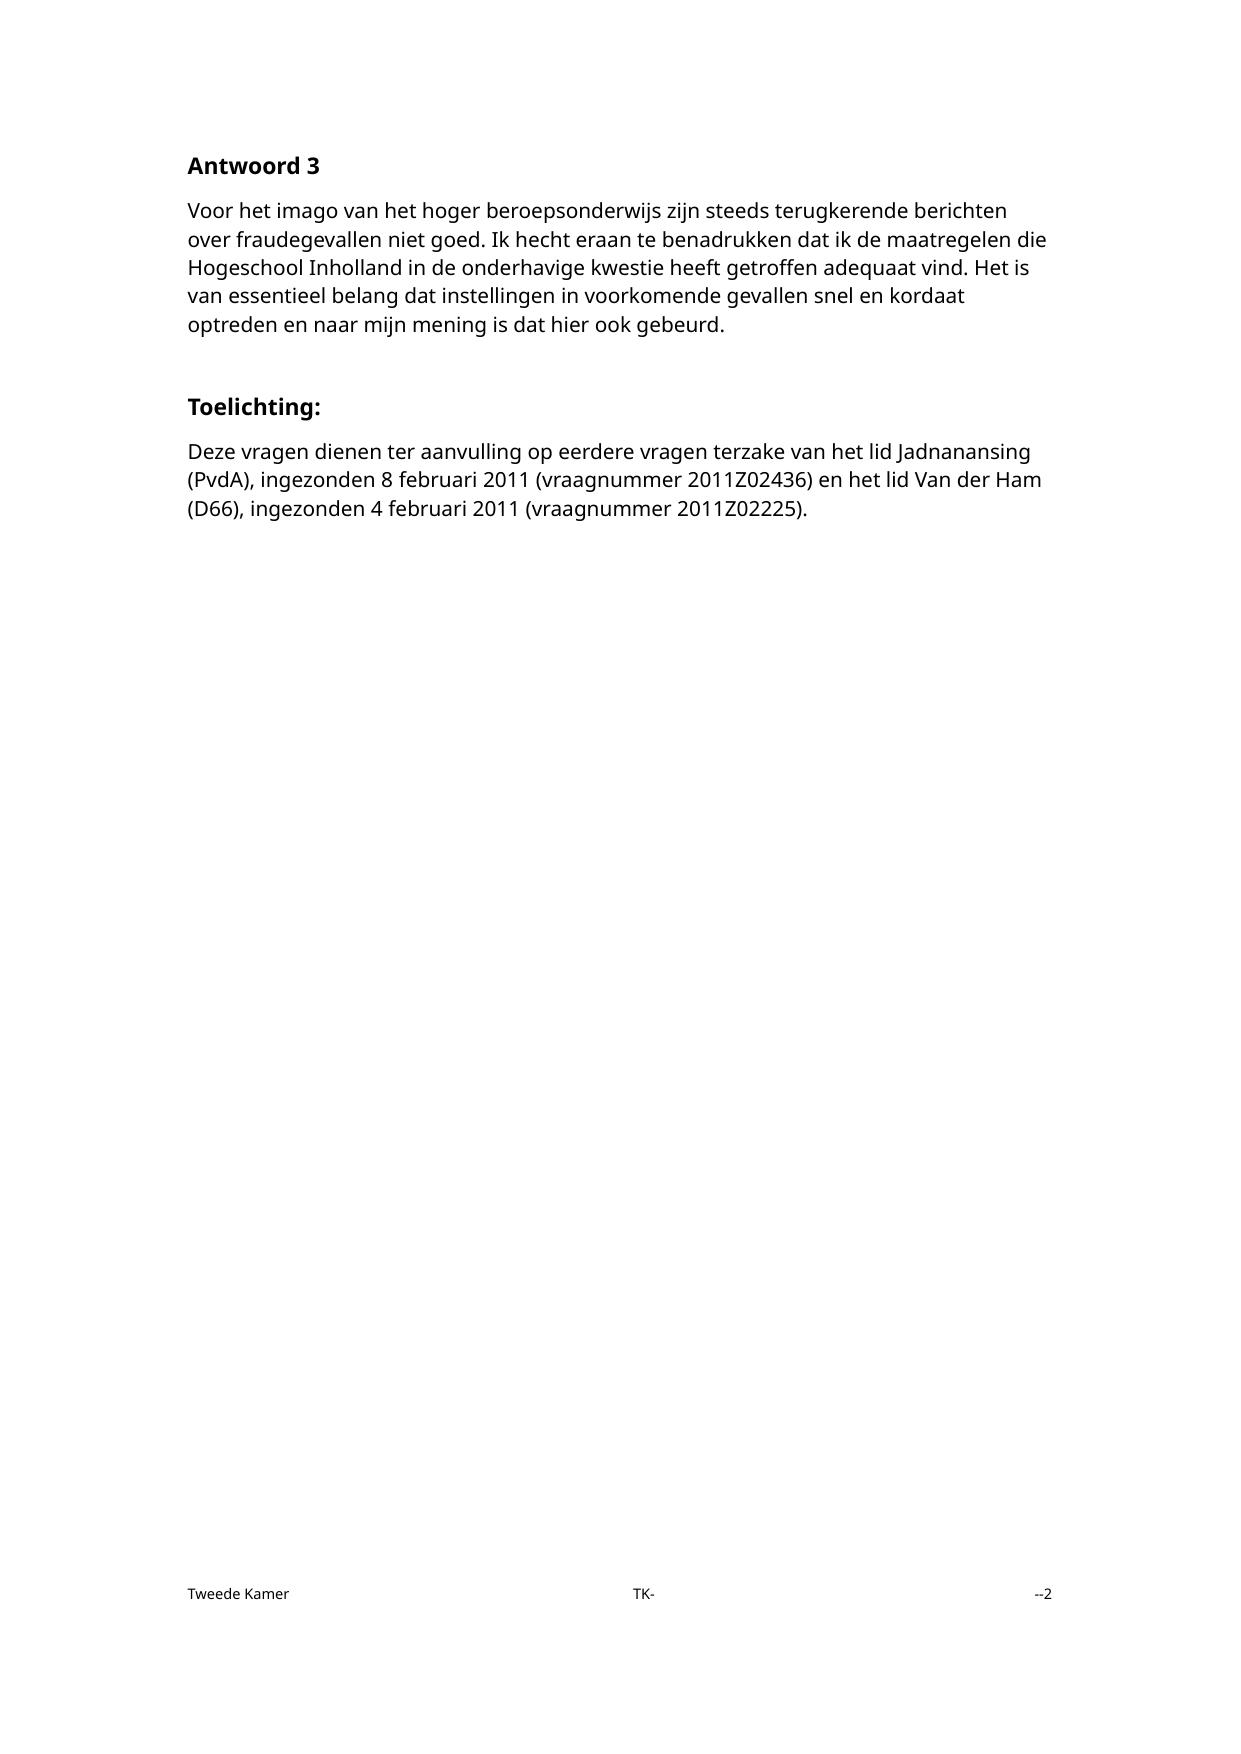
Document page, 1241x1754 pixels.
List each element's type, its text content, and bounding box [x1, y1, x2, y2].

subtitle Toelichting: [187, 391, 1053, 422]
subtitle Antwoord 3 [187, 150, 1053, 181]
text Deze vragen dienen ter aanvulling op eerdere vragen terzake van het lid Jadnanansing (PvdA), ingezonden 8 februari 2011 (vraagnummer 2011Z02436) en het lid Van der Ham (D66), ingezonden 4 februari 2011 (vraagnummer 2011Z02225). [187, 437, 1053, 522]
text Voor het imago van het hoger beroepsonderwijs zijn steeds terugkerende berichten over fraudegevallen niet goed. Ik hecht eraan te benadrukken dat ik de maatregelen die Hogeschool Inholland in de onderhavige kwestie heeft getroffen adequaat vind. Het is van essentieel belang dat instellingen in voorkomende gevallen snel en kordaat optreden en naar mijn mening is dat hier ook gebeurd. [187, 196, 1053, 338]
